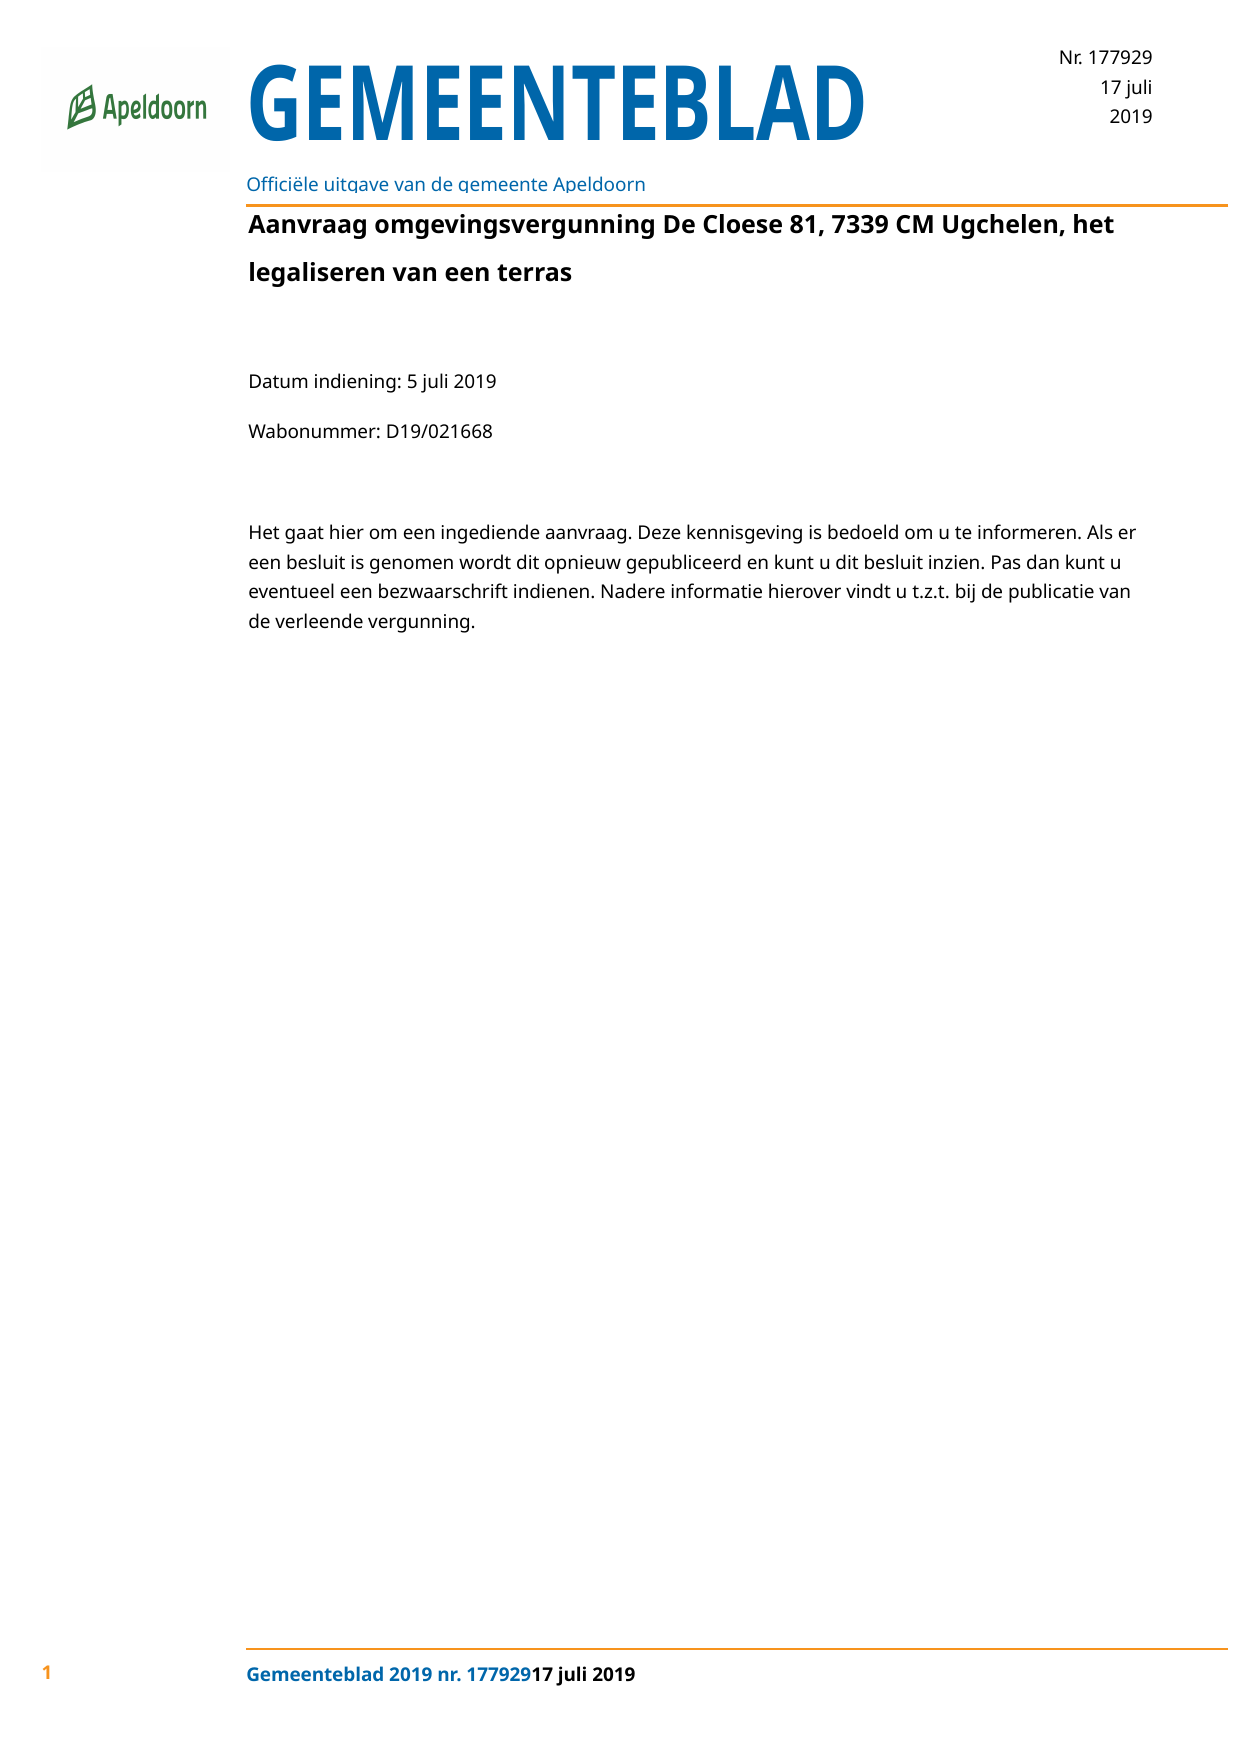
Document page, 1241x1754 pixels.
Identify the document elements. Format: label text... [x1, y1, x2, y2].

text Wabonummer: D19/021668 [248, 419, 1152, 444]
text Datum indiening: 5 juli 2019 [248, 368, 1152, 394]
picture [41, 47, 231, 172]
text Aanvraag omgevingsvergunning De Cloese 81, 7339 CM Ugchelen, het legaliseren van een terras [248, 207, 1152, 288]
text Het gaat hier om een ingediende aanvraag. Deze kennisgeving is bedoeld om u te informeren. Als er een besluit is genomen wordt dit opnieuw gepubliceerd en kunt u dit besluit inzien. Pas dan kunt u eventueel een bezwaarschrift indienen. Nadere informatie hierover vindt u t.z.t. bij de publicatie van de verleende vergunning. [248, 519, 1152, 634]
